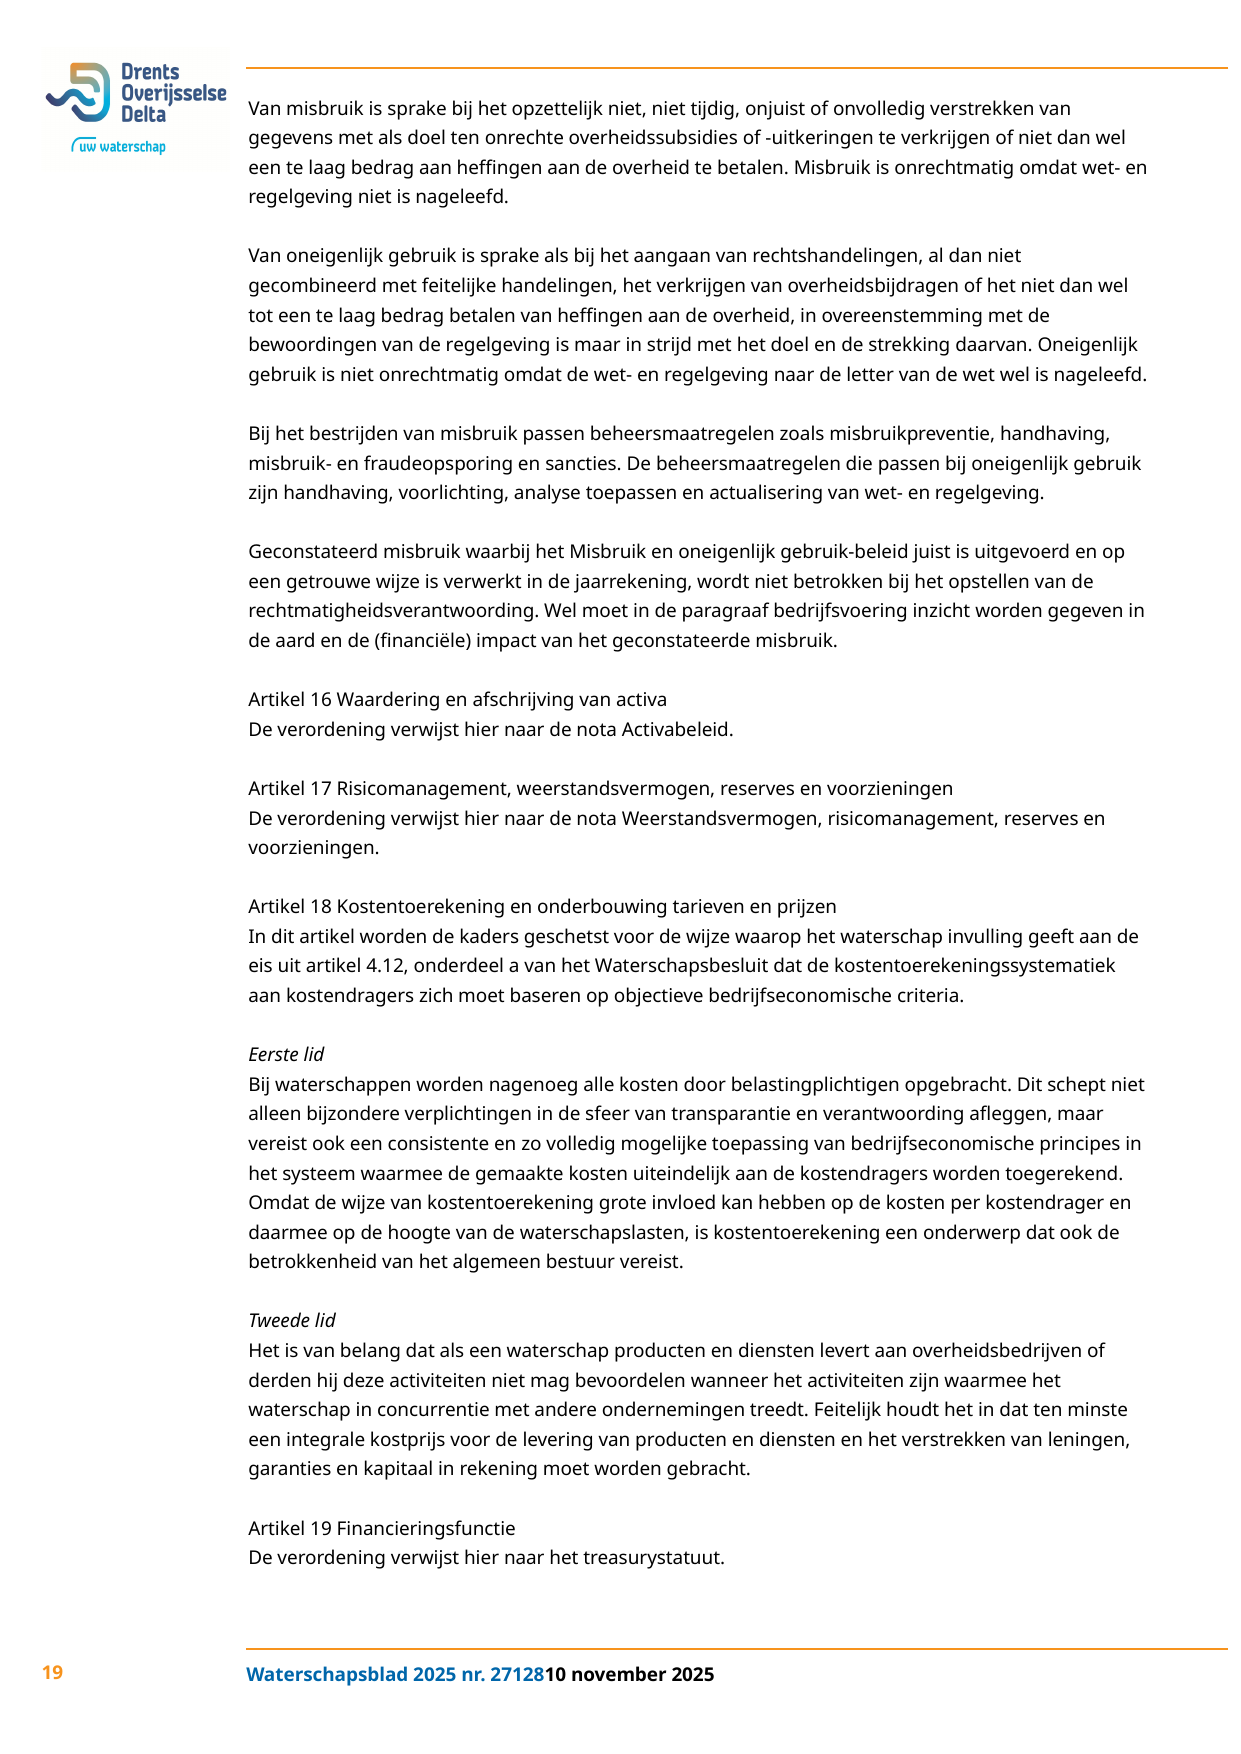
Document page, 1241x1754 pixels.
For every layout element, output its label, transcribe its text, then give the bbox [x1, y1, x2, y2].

text De verordening verwijst hier naar de nota Weerstandsvermogen, risicomanagement, reserves en voorzieningen. [248, 805, 1152, 860]
text Artikel 19 Financieringsfunctie [248, 1515, 1152, 1541]
text De verordening verwijst hier naar de nota Activabeleid. [248, 716, 1152, 742]
text In dit artikel worden de kaders geschetst voor de wijze waarop het waterschap invulling geeft aan de eis uit artikel 4.12, onderdeel a van het Waterschapsbesluit dat de kostentoerekeningssystematiek aan kostendragers zich moet baseren op objectieve bedrijfseconomische criteria. [248, 923, 1152, 1008]
text Artikel 18 Kostentoerekening en onderbouwing tarieven en prijzen [248, 893, 1152, 919]
text Artikel 16 Waardering en afschrijving van activa [248, 686, 1152, 712]
text De verordening verwijst hier naar het treasurystatuut. [248, 1544, 1152, 1570]
text Artikel 17 Risicomanagement, weerstandsvermogen, reserves en voorzieningen [248, 775, 1152, 801]
text Tweede lid [248, 1308, 1152, 1333]
text Van oneigenlijk gebruik is sprake als bij het aangaan van rechtshandelingen, al dan niet gecombineerd met feitelijke handelingen, het verkrijgen van overheidsbijdragen of het niet dan wel tot een te laag bedrag betalen van heffingen aan de overheid, in overeenstemming met de bewoordingen van de regelgeving is maar in strijd met het doel en de strekking daarvan. Oneigenlijk gebruik is niet onrechtmatig omdat de wet- en regelgeving naar de letter van de wet wel is nageleefd. [248, 243, 1152, 387]
text Bij waterschappen worden nagenoeg alle kosten door belastingplichtigen opgebracht. Dit schept niet alleen bijzondere verplichtingen in de sfeer van transparantie en verantwoording afleggen, maar vereist ook een consistente en zo volledig mogelijke toepassing van bedrijfseconomische principes in het systeem waarmee de gemaakte kosten uiteindelijk aan de kostendragers worden toegerekend. [248, 1071, 1152, 1186]
text Eerste lid [248, 1041, 1152, 1067]
text Bij het bestrijden van misbruik passen beheersmaatregelen zoals misbruikpreventie, handhaving, misbruik- en fraudeopsporing en sancties. De beheersmaatregelen die passen bij oneigenlijk gebruik zijn handhaving, voorlichting, analyse toepassen en actualisering van wet- en regelgeving. [248, 420, 1152, 505]
text Omdat de wijze van kostentoerekening grote invloed kan hebben op de kosten per kostendrager en daarmee op de hoogte van de waterschapslasten, is kostentoerekening een onderwerp dat ook de betrokkenheid van het algemeen bestuur vereist. [248, 1189, 1152, 1274]
text Het is van belang dat als een waterschap producten en diensten levert aan overheidsbedrijven of derden hij deze activiteiten niet mag bevoordelen wanneer het activiteiten zijn waarmee het waterschap in concurrentie met andere ondernemingen treedt. Feitelijk houdt het in dat ten minste een integrale kostprijs voor de levering van producten en diensten en het verstrekken van leningen, garanties en kapitaal in rekening moet worden gebracht. [248, 1337, 1152, 1481]
picture [41, 47, 231, 172]
text Van misbruik is sprake bij het opzettelijk niet, niet tijdig, onjuist of onvolledig verstrekken van gegevens met als doel ten onrechte overheidssubsidies of -uitkeringen te verkrijgen of niet dan wel een te laag bedrag aan heffingen aan de overheid te betalen. Misbruik is onrechtmatig omdat wet- en regelgeving niet is nageleefd. [248, 95, 1152, 209]
text Geconstateerd misbruik waarbij het Misbruik en oneigenlijk gebruik-beleid juist is uitgevoerd en op een getrouwe wijze is verwerkt in de jaarrekening, wordt niet betrokken bij het opstellen van de rechtmatigheidsverantwoording. Wel moet in de paragraaf bedrijfsvoering inzicht worden gegeven in de aard en de (financiële) impact van het geconstateerde misbruik. [248, 538, 1152, 653]
